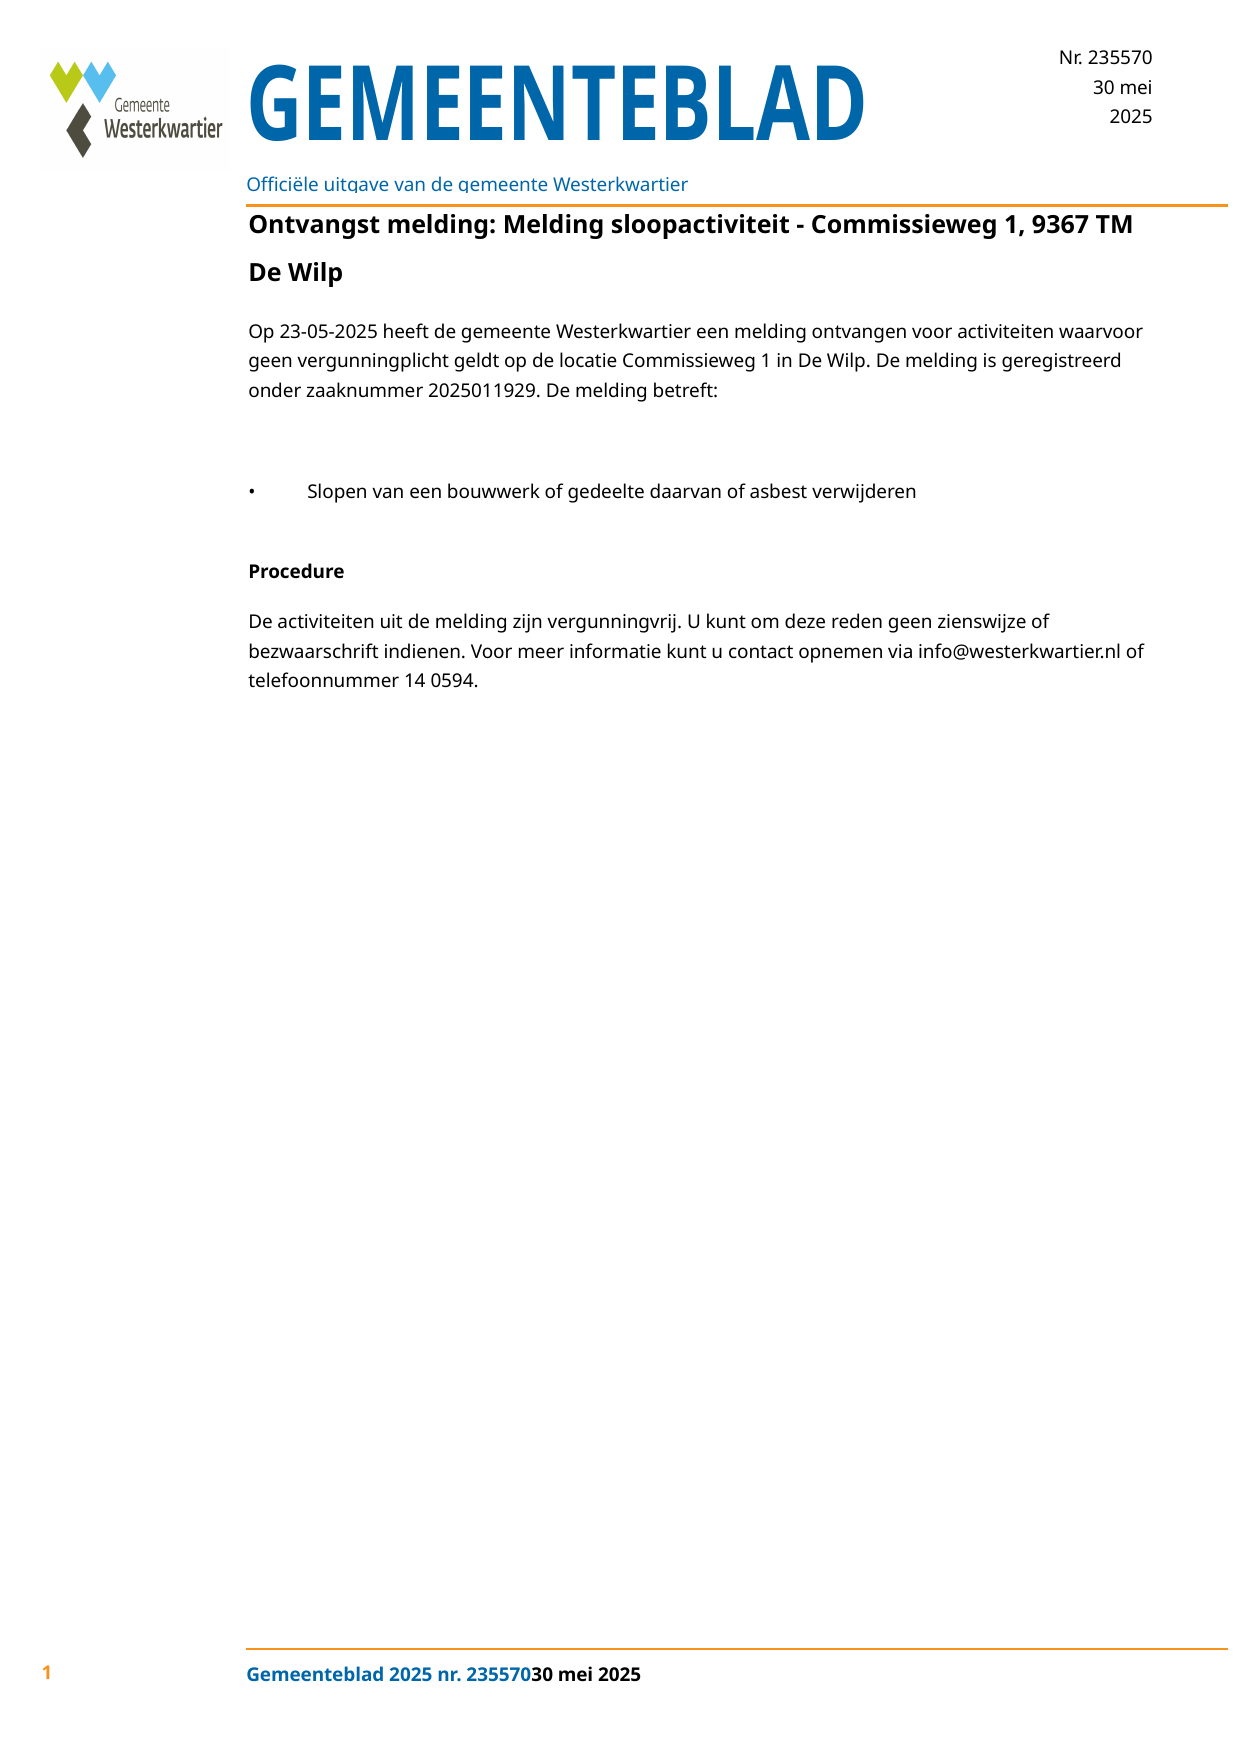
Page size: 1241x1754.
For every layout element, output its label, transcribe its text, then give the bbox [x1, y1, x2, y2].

text Op 23-05-2025 heeft de gemeente Westerkwartier een melding ontvangen voor activiteiten waarvoor geen vergunningplicht geldt op de locatie Commissieweg 1 in De Wilp. De melding is geregistreerd onder zaaknummer 2025011929. De melding betreft: [248, 318, 1152, 403]
text Procedure [248, 558, 1152, 584]
list Slopen van een bouwwerk of gedeelte daarvan of asbest verwijderen [248, 478, 1152, 504]
text Ontvangst melding: Melding sloopactiviteit - Commissieweg 1, 9367 TM De Wilp [248, 207, 1152, 288]
text De activiteiten uit de melding zijn vergunningvrij. U kunt om deze reden geen zienswijze of bezwaarschrift indienen. Voor meer informatie kunt u contact opnemen via info@westerkwartier.nl of telefoonnummer 14 0594. [248, 608, 1152, 693]
picture [41, 47, 231, 172]
